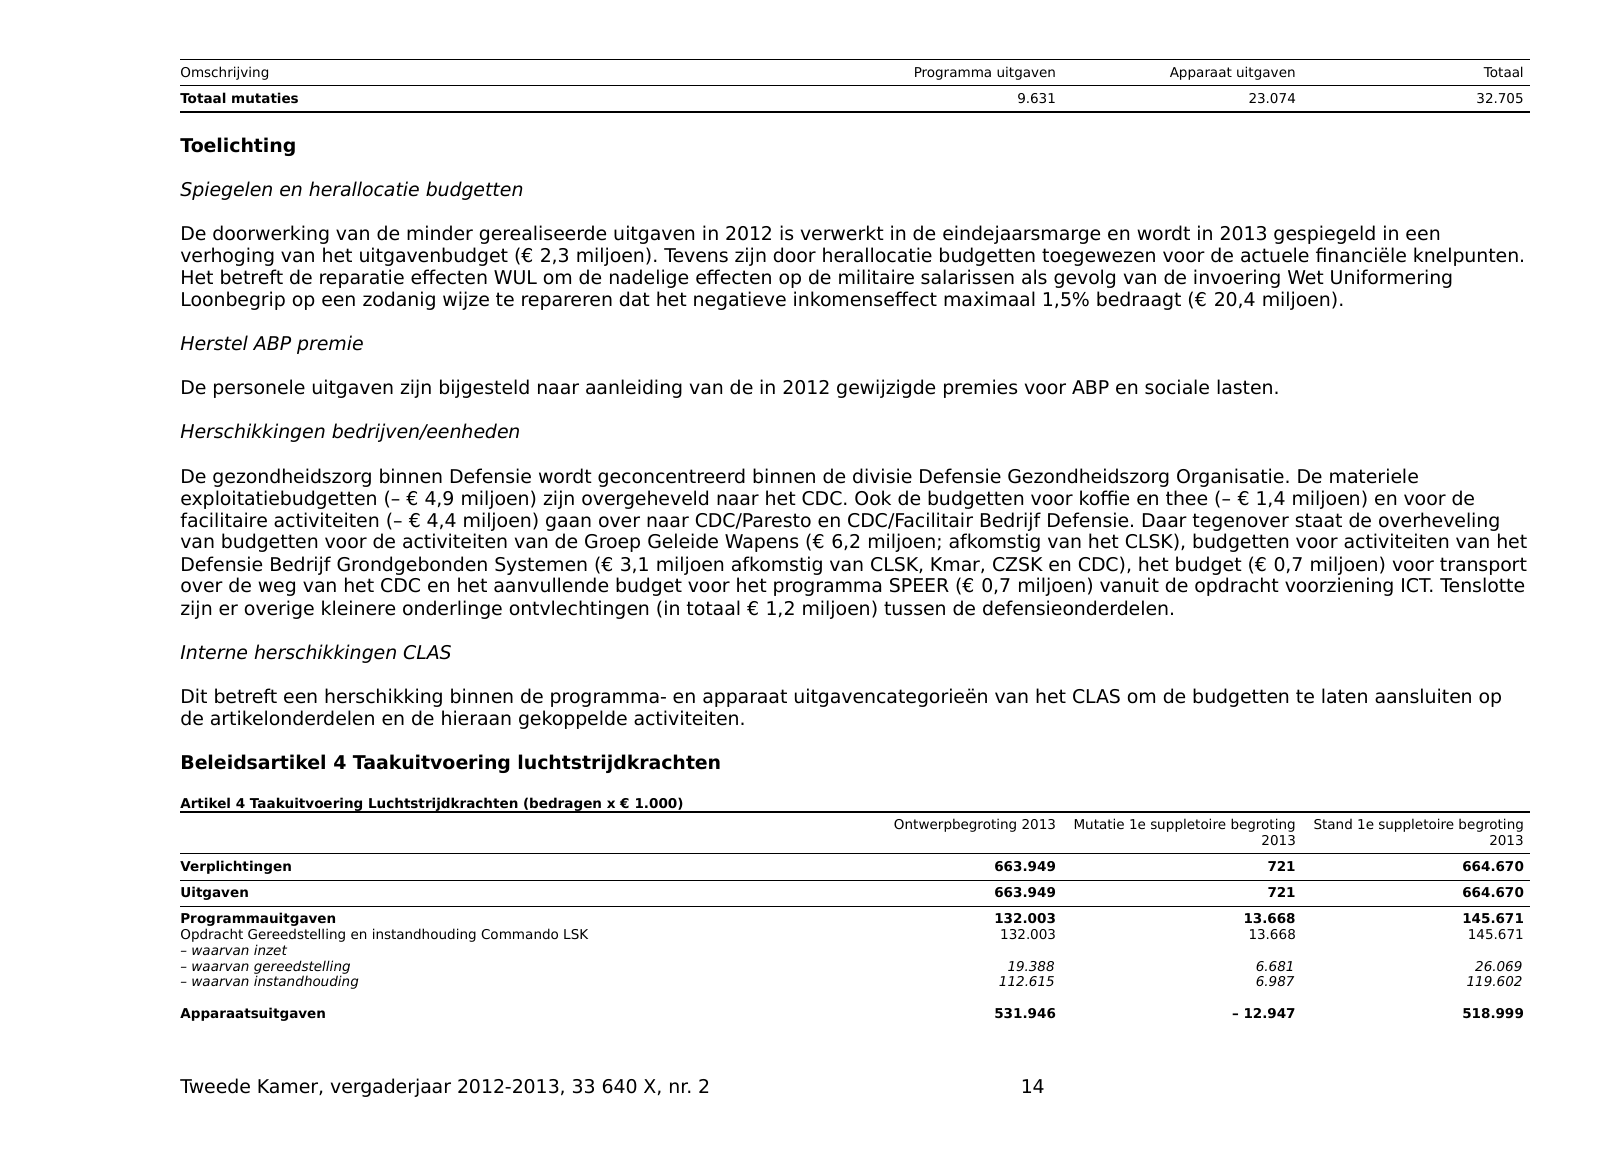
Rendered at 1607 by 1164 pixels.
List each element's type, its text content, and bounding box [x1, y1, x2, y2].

table_header Omschrijving [180, 60, 822, 85]
table_cell 9.631 [822, 86, 1062, 111]
table_cell 13.668 [1062, 907, 1301, 927]
table_cell 13.668 [1062, 927, 1301, 943]
table_header Totaal [1301, 60, 1529, 85]
subtitle Interne herschikkingen CLAS [180, 642, 1529, 663]
table_cell Ontwerpbegroting 2013 [822, 813, 1062, 853]
table_cell 721 [1062, 854, 1301, 879]
table_cell Mutatie 1e suppletoire begroting 2013 [1062, 813, 1301, 853]
table_cell 32.705 [1301, 86, 1529, 111]
table_header Programma uitgaven [822, 60, 1062, 85]
table_cell 663.949 [822, 881, 1062, 906]
subtitle Spiegelen en herallocatie budgetten [180, 179, 1529, 201]
table_cell – waarvan instandhouding [180, 974, 822, 990]
table_cell [822, 990, 1062, 1006]
table_cell 112.615 [822, 974, 1062, 990]
table_cell [180, 990, 822, 1006]
table_cell – waarvan gereedstelling [180, 959, 822, 974]
table_cell – waarvan inzet [180, 943, 822, 958]
table_cell [1062, 990, 1301, 1006]
table_cell 664.670 [1301, 854, 1529, 879]
text De personele uitgaven zijn bijgesteld naar aanleiding van de in 2012 gewijzigde premies voor ABP en sociale lasten. [180, 377, 1529, 399]
table_cell Uitgaven [180, 881, 822, 906]
table_cell Opdracht Gereedstelling en instandhouding Commando LSK [180, 927, 822, 943]
table_cell 721 [1062, 881, 1301, 906]
table_cell 26.069 [1301, 959, 1529, 974]
table_cell 145.671 [1301, 927, 1529, 943]
table_cell 664.670 [1301, 881, 1529, 906]
table_header Apparaat uitgaven [1062, 60, 1301, 85]
table_cell [1301, 990, 1529, 1006]
table_cell – 12.947 [1062, 1006, 1301, 1021]
table_cell 6.987 [1062, 974, 1301, 990]
table_cell 132.003 [822, 927, 1062, 943]
table_cell 119.602 [1301, 974, 1529, 990]
text Dit betreft een herschikking binnen de programma- en apparaat uitgavencategorieën van het CLAS om de budgetten te laten aansluiten op de artikelonderdelen en de hieraan gekoppelde activiteiten. [180, 686, 1529, 730]
text De doorwerking van de minder gerealiseerde uitgaven in 2012 is verwerkt in de eindejaarsmarge en wordt in 2013 gespiegeld in een verhoging van het uitgavenbudget (€ 2,3 miljoen). Tevens zijn door herallocatie budgetten toegewezen voor de actuele financiële knelpunten. Het betreft de reparatie effecten WUL om de nadelige effecten op de militaire salarissen als gevolg van de invoering Wet Uniformering Loonbegrip op een zodanig wijze te repareren dat het negatieve inkomenseffect maximaal 1,5% bedraagt (€ 20,4 miljoen). [180, 223, 1529, 311]
subtitle Herstel ABP premie [180, 333, 1529, 355]
table_cell [1301, 943, 1529, 958]
table_cell Programmauitgaven [180, 907, 822, 927]
table_cell 145.671 [1301, 907, 1529, 927]
table_cell 19.388 [822, 959, 1062, 974]
table_cell [1062, 943, 1301, 958]
table_header Artikel 4 Taakuitvoering Luchtstrijdkrachten (bedragen x € 1.000) [180, 796, 1529, 811]
table_cell 23.074 [1062, 86, 1301, 111]
table_cell 6.681 [1062, 959, 1301, 974]
table_cell [822, 943, 1062, 958]
subtitle Toelichting [180, 134, 1529, 157]
table_cell Verplichtingen [180, 854, 822, 879]
table_cell 132.003 [822, 907, 1062, 927]
table_cell 663.949 [822, 854, 1062, 879]
subtitle Herschikkingen bedrijven/eenheden [180, 421, 1529, 443]
table_cell Totaal mutaties [180, 86, 822, 111]
table_cell 518.999 [1301, 1006, 1529, 1021]
table_cell 531.946 [822, 1006, 1062, 1021]
text De gezondheidszorg binnen Defensie wordt geconcentreerd binnen de divisie Defensie Gezondheidszorg Organisatie. De materiele exploitatiebudgetten (– € 4,9 miljoen) zijn overgeheveld naar het CDC. Ook de budgetten voor koffie en thee (– € 1,4 miljoen) en voor de facilitaire activiteiten (– € 4,4 miljoen) gaan over naar CDC/Paresto en CDC/Facilitair Bedrijf Defensie. Daar tegenover staat de overheveling van budgetten voor de activiteiten van de Groep Geleide Wapens (€ 6,2 miljoen; afkomstig van het CLSK), budgetten voor activiteiten van het Defensie Bedrijf Grondgebonden Systemen (€ 3,1 miljoen afkomstig van CLSK, Kmar, CZSK en CDC), het budget (€ 0,7 miljoen) voor transport over de weg van het CDC en het aanvullende budget voor het programma SPEER (€ 0,7 miljoen) vanuit de opdracht voorziening ICT. Tenslotte zijn er overige kleinere onderlinge ontvlechtingen (in totaal € 1,2 miljoen) tussen de defensieonderdelen. [180, 466, 1529, 619]
table_cell Stand 1e suppletoire begroting 2013 [1301, 813, 1529, 853]
table_cell Apparaatsuitgaven [180, 1006, 822, 1021]
subtitle Beleidsartikel 4 Taakuitvoering luchtstrijdkrachten [180, 752, 1529, 774]
table_cell [180, 813, 822, 853]
